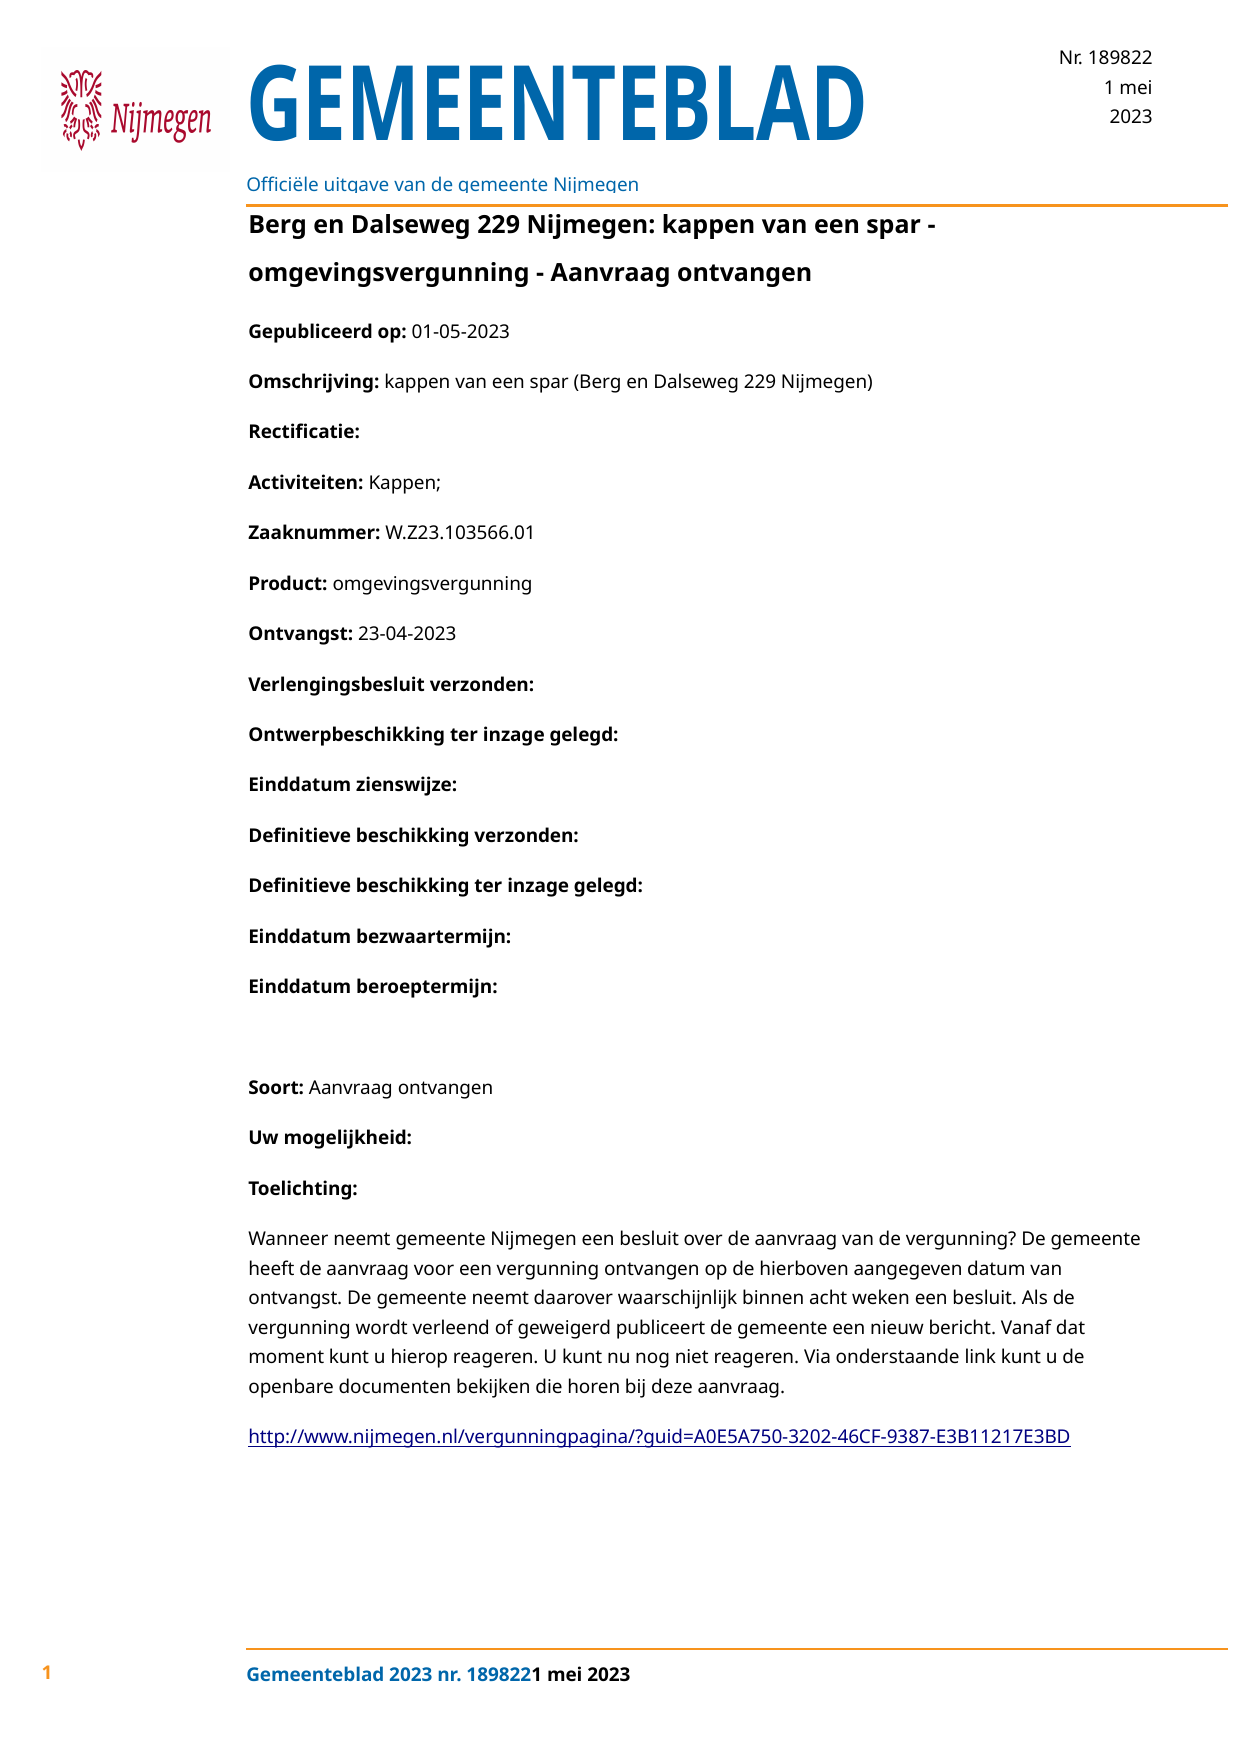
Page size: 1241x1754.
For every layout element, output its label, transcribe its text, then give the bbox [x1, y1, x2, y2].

text Berg en Dalseweg 229 Nijmegen: kappen van een spar - omgevingsvergunning - Aanvraag ontvangen [248, 207, 1152, 288]
text Wanneer neemt gemeente Nijmegen een besluit over de aanvraag van de vergunning? De gemeente heeft de aanvraag voor een vergunning ontvangen op de hierboven aangegeven datum van ontvangst. De gemeente neemt daarover waarschijnlijk binnen acht weken een besluit. Als de vergunning wordt verleend of geweigerd publiceert de gemeente een nieuw bericht. Vanaf dat moment kunt u hierop reageren. U kunt nu nog niet reageren. Via onderstaande link kunt u de openbare documenten bekijken die horen bij deze aanvraag. [248, 1225, 1152, 1399]
text Einddatum beroeptermijn: [248, 973, 1152, 999]
text Uw mogelijkheid: [248, 1124, 1152, 1150]
text Toelichting: [248, 1175, 1152, 1201]
text Omschrijving: kappen van een spar (Berg en Dalseweg 229 Nijmegen) [248, 368, 1152, 394]
text Ontvangst: 23-04-2023 [248, 620, 1152, 646]
text http://www.nijmegen.nl/vergunningpagina/?guid=A0E5A750-3202-46CF-9387-E3B11217E3BD [248, 1424, 1152, 1449]
text Einddatum bezwaartermijn: [248, 923, 1152, 949]
text Activiteiten: Kappen; [248, 469, 1152, 495]
text Ontwerpbeschikking ter inzage gelegd: [248, 721, 1152, 747]
text Einddatum zienswijze: [248, 772, 1152, 797]
text Rectificatie: [248, 419, 1152, 444]
text Gepubliceerd op: 01-05-2023 [248, 318, 1152, 344]
text Zaaknummer: W.Z23.103566.01 [248, 519, 1152, 545]
text Soort: Aanvraag ontvangen [248, 1074, 1152, 1100]
text Verlengingsbesluit verzonden: [248, 671, 1152, 697]
text Definitieve beschikking verzonden: [248, 822, 1152, 848]
text Product: omgevingsvergunning [248, 570, 1152, 596]
text Definitieve beschikking ter inzage gelegd: [248, 872, 1152, 898]
picture [41, 47, 231, 172]
